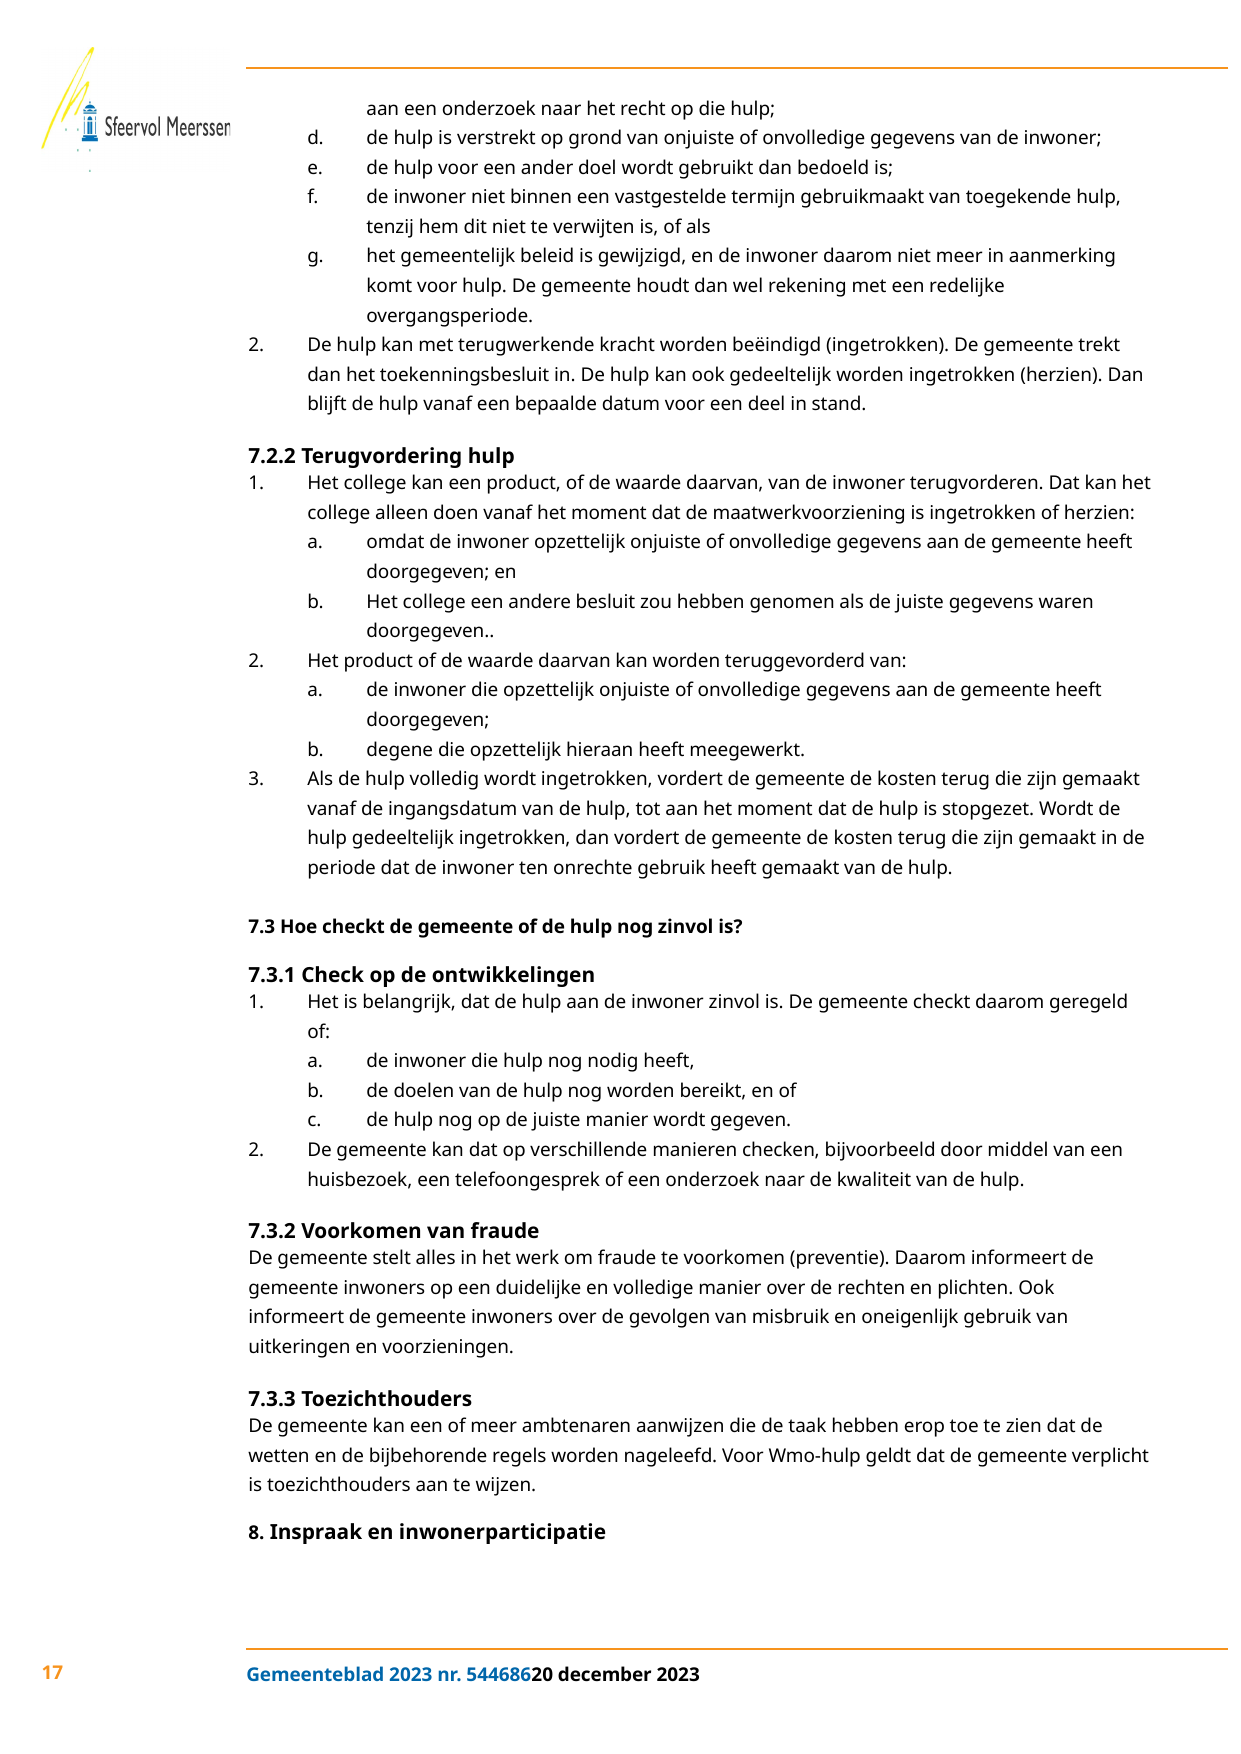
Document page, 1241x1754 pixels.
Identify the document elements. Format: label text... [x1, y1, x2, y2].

list de hulp nog op de juiste manier wordt gegeven. [307, 1107, 1152, 1132]
list de doelen van de hulp nog worden bereikt, en of [307, 1077, 1152, 1103]
list Het is belangrijk, dat de hulp aan de inwoner zinvol is. De gemeente checkt daarom geregeld of: [248, 988, 1152, 1043]
text De gemeente kan een of meer ambtenaren aanwijzen die de taak hebben erop toe te zien dat de wetten en de bijbehorende regels worden nageleefd. Voor Wmo-hulp geldt dat de gemeente verplicht is toezichthouders aan te wijzen. [248, 1412, 1152, 1497]
list degene die opzettelijk hieraan heeft meegewerkt. [307, 736, 1152, 761]
list Het college een andere besluit zou hebben genomen als de juiste gegevens waren doorgegeven.. [307, 588, 1152, 643]
list omdat de inwoner opzettelijk onjuiste of onvolledige gegevens aan de gemeente heeft doorgegeven; en [307, 529, 1152, 584]
list Het product of de waarde daarvan kan worden teruggevorderd van: [248, 647, 1152, 673]
text 7.2.2 Terugvordering hulp [248, 441, 1152, 469]
list de inwoner die opzettelijk onjuiste of onvolledige gegevens aan de gemeente heeft doorgegeven; [307, 677, 1152, 732]
text 8. Inspraak en inwonerparticipatie [248, 1517, 1152, 1545]
list Als de hulp volledig wordt ingetrokken, vordert de gemeente de kosten terug die zijn gemaakt vanaf de ingangsdatum van de hulp, tot aan het moment dat de hulp is stopgezet. Wordt de hulp gedeeltelijk ingetrokken, dan vordert de gemeente de kosten terug die zijn gemaakt in de periode dat de inwoner ten onrechte gebruik heeft gemaakt van de hulp. [248, 765, 1152, 880]
list De gemeente kan dat op verschillende manieren checken, bijvoorbeeld door middel van een huisbezoek, een telefoongesprek of een onderzoek naar de kwaliteit van de hulp. [248, 1136, 1152, 1191]
text 7.3.2 Voorkomen van fraude [248, 1216, 1152, 1244]
list de inwoner niet binnen een vastgestelde termijn gebruikmaakt van toegekende hulp, tenzij hem dit niet te verwijten is, of als [307, 183, 1152, 239]
list Het college kan een product, of de waarde daarvan, van de inwoner terugvorderen. Dat kan het college alleen doen vanaf het moment dat de maatwerkvoorziening is ingetrokken of herzien: [248, 469, 1152, 525]
picture [41, 47, 231, 172]
list De hulp kan met terugwerkende kracht worden beëindigd (ingetrokken). De gemeente trekt dan het toekenningsbesluit in. De hulp kan ook gedeeltelijk worden ingetrokken (herzien). Dan blijft de hulp vanaf een bepaalde datum voor een deel in stand. [248, 331, 1152, 416]
list aan een onderzoek naar het recht op die hulp; [307, 95, 1152, 121]
text De gemeente stelt alles in het werk om fraude te voorkomen (preventie). Daarom informeert de gemeente inwoners op een duidelijke en volledige manier over de rechten en plichten. Ook informeert de gemeente inwoners over de gevolgen van misbruik en oneigenlijk gebruik van uitkeringen en voorzieningen. [248, 1244, 1152, 1359]
list de hulp voor een ander doel wordt gebruikt dan bedoeld is; [307, 154, 1152, 180]
list de inwoner die hulp nog nodig heeft, [307, 1047, 1152, 1073]
text 7.3.1 Check op de ontwikkelingen [248, 960, 1152, 988]
text 7.3 Hoe checkt de gemeente of de hulp nog zinvol is? [248, 913, 1152, 939]
list de hulp is verstrekt op grond van onjuiste of onvolledige gegevens van de inwoner; [307, 124, 1152, 150]
text 7.3.3 Toezichthouders [248, 1384, 1152, 1412]
list het gemeentelijk beleid is gewijzigd, en de inwoner daarom niet meer in aanmerking komt voor hulp. De gemeente houdt dan wel rekening met een redelijke overgangsperiode. [307, 243, 1152, 328]
